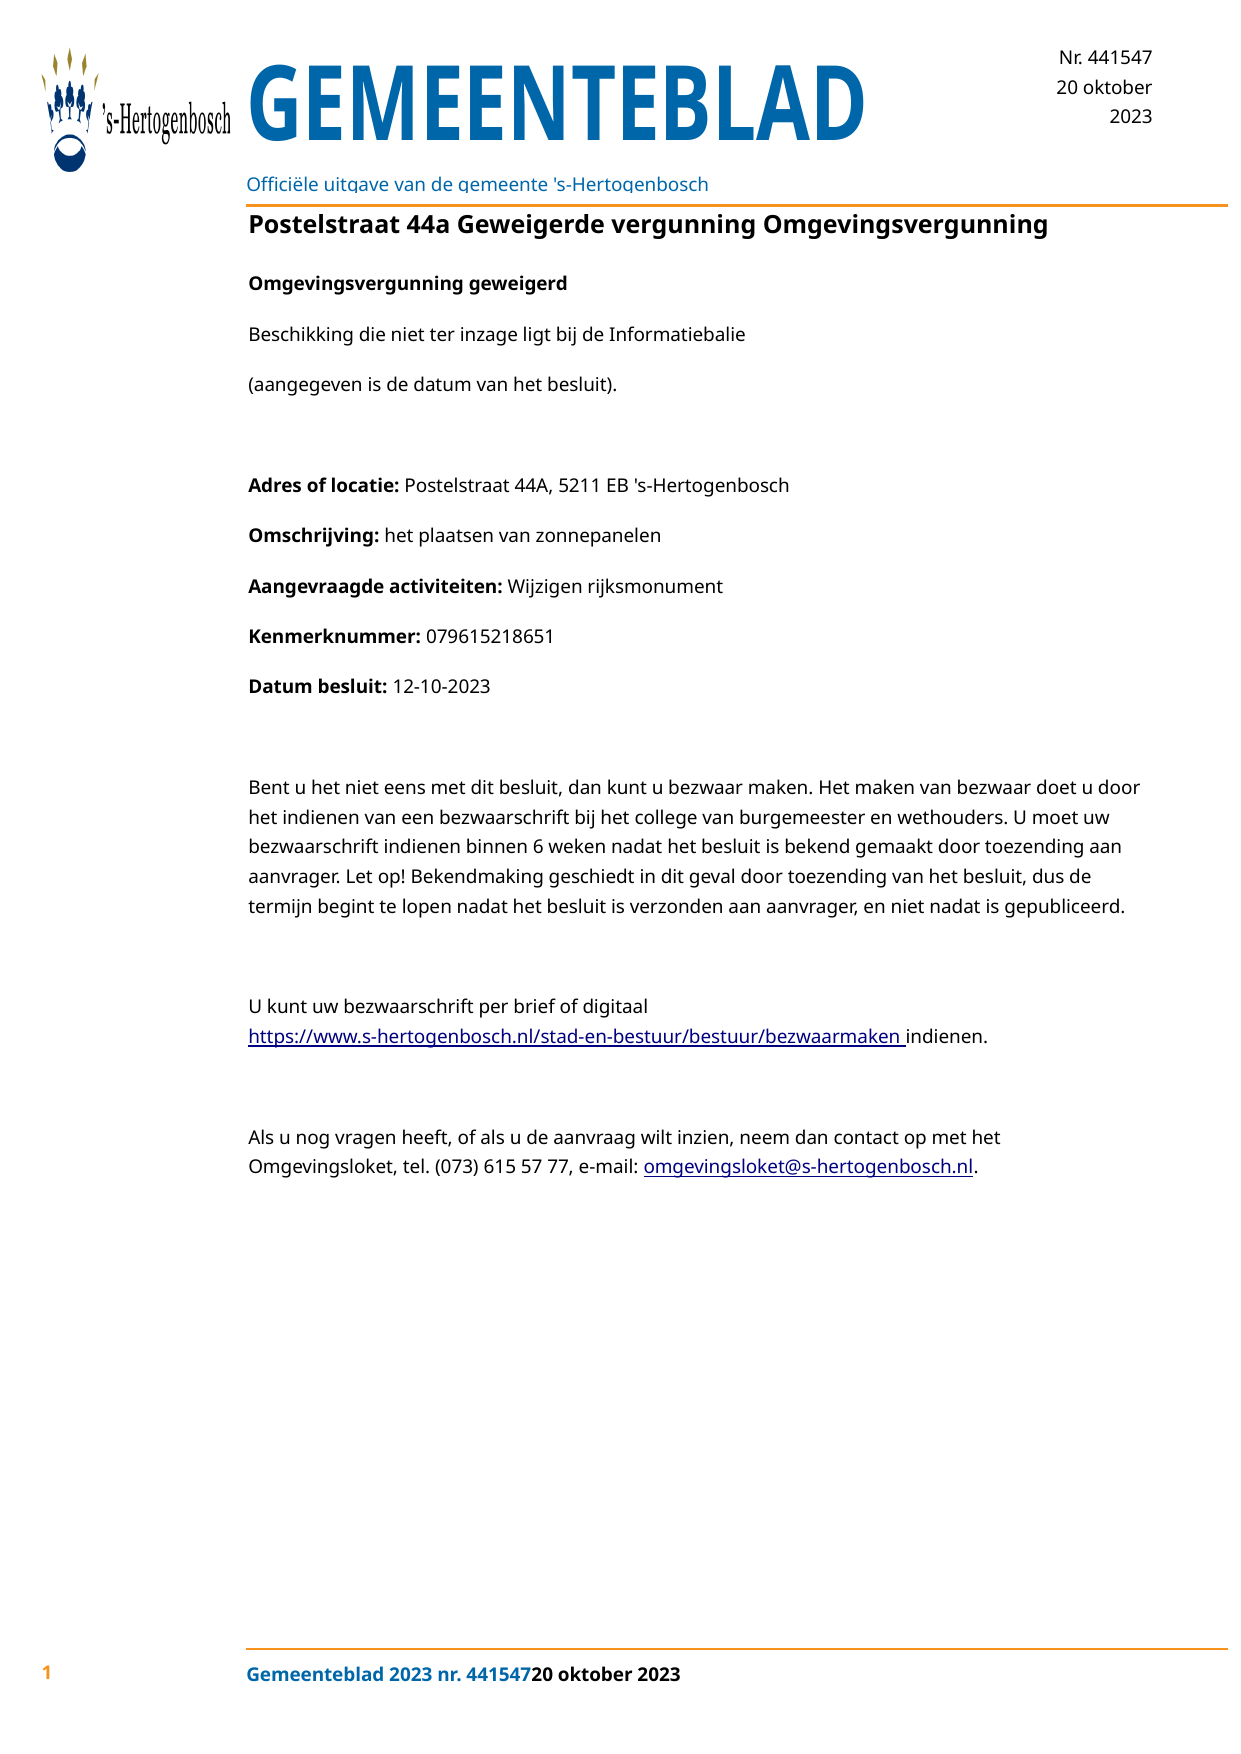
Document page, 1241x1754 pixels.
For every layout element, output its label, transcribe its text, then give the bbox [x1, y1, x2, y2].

picture [41, 47, 231, 172]
text Als u nog vragen heeft, of als u de aanvraag wilt inzien, neem dan contact op met het Omgevingsloket, tel. (073) 615 57 77, e-mail: omgevingsloket@s-hertogenbosch.nl. [248, 1124, 1152, 1179]
text Omgevingsvergunning geweigerd [248, 270, 1152, 296]
text Bent u het niet eens met dit besluit, dan kunt u bezwaar maken. Het maken van bezwaar doet u door het indienen van een bezwaarschrift bij het college van burgemeester en wethouders. U moet uw bezwaarschrift indienen binnen 6 weken nadat het besluit is bekend gemaakt door toezending aan aanvrager. Let op! Bekendmaking geschiedt in dit geval door toezending van het besluit, dus de termijn begint te lopen nadat het besluit is verzonden aan aanvrager, en niet nadat is gepubliceerd. [248, 774, 1152, 918]
text Kenmerknummer: 079615218651 [248, 623, 1152, 649]
text Adres of locatie: Postelstraat 44A, 5211 EB 's-Hertogenbosch [248, 472, 1152, 498]
text (aangegeven is de datum van het besluit). [248, 371, 1152, 397]
text Aangevraagde activiteiten: Wijzigen rijksmonument [248, 573, 1152, 598]
text Beschikking die niet ter inzage ligt bij de Informatiebalie [248, 321, 1152, 346]
text U kunt uw bezwaarschrift per brief of digitaal https://www.s-hertogenbosch.nl/stad-en-bestuur/bestuur/bezwaarmaken indienen. [248, 994, 1152, 1049]
text Postelstraat 44a Geweigerde vergunning Omgevingsvergunning [248, 207, 1152, 241]
text Datum besluit: 12-10-2023 [248, 674, 1152, 699]
text Omschrijving: het plaatsen van zonnepanelen [248, 522, 1152, 548]
